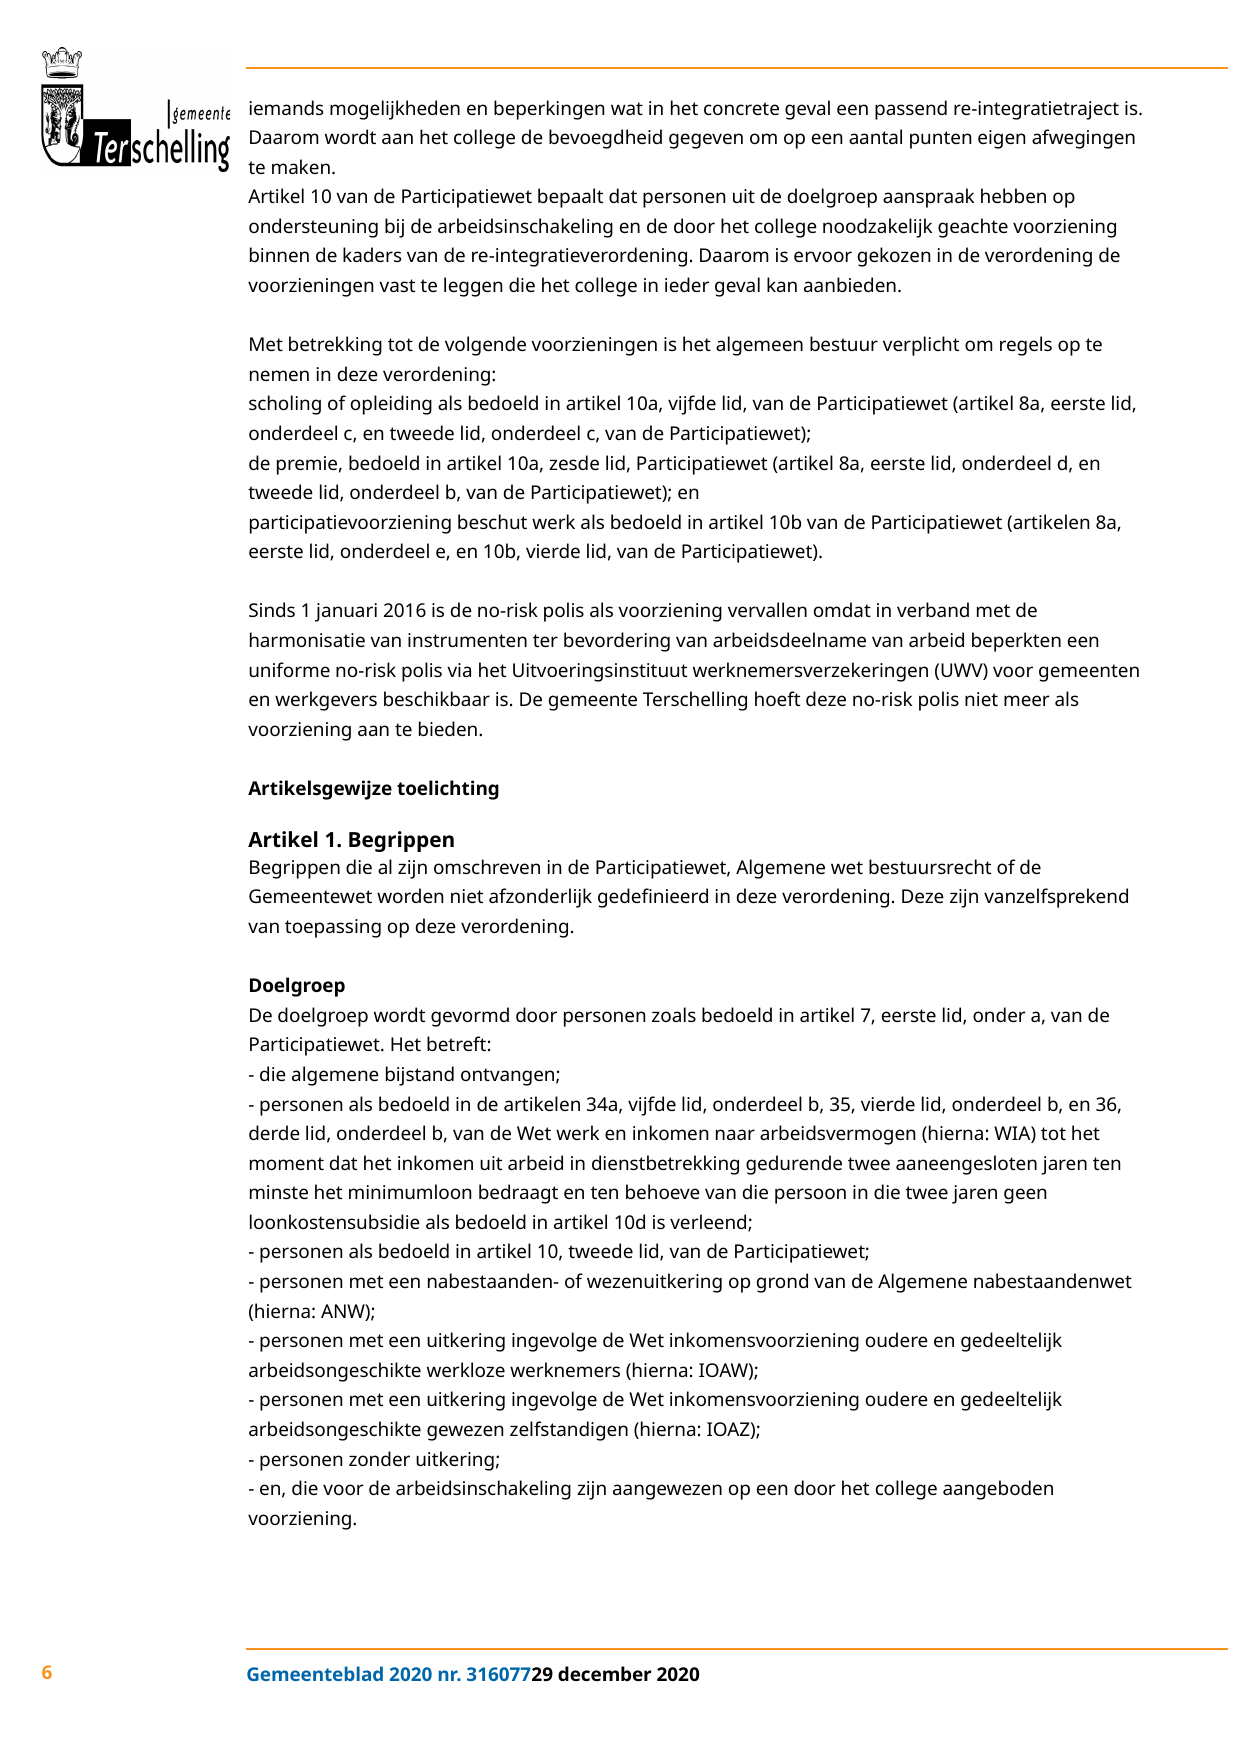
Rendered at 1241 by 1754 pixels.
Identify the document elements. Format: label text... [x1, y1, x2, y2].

text - personen als bedoeld in de artikelen 34a, vijfde lid, onderdeel b, 35, vierde lid, onderdeel b, en 36, derde lid, onderdeel b, van de Wet werk en inkomen naar arbeidsvermogen (hierna: WIA) tot het moment dat het inkomen uit arbeid in dienstbetrekking gedurende twee aaneengesloten jaren ten minste het minimumloon bedraagt en ten behoeve van die persoon in die twee jaren geen loonkostensubsidie als bedoeld in artikel 10d is verleend; [248, 1091, 1152, 1235]
text - personen met een uitkering ingevolge de Wet inkomensvoorziening oudere en gedeeltelijk arbeidsongeschikte werkloze werknemers (hierna: IOAW); [248, 1327, 1152, 1383]
text - personen als bedoeld in artikel 10, tweede lid, van de Participatiewet; [248, 1239, 1152, 1264]
text Artikel 1. Begrippen [248, 826, 1152, 854]
text Artikel 10 van de Participatiewet bepaalt dat personen uit de doelgroep aanspraak hebben op ondersteuning bij de arbeidsinschakeling en de door het college noodzakelijk geachte voorziening binnen de kaders van de re-integratieverordening. Daarom is ervoor gekozen in de verordening de voorzieningen vast te leggen die het college in ieder geval kan aanbieden. [248, 183, 1152, 298]
text - en, die voor de arbeidsinschakeling zijn aangewezen op een door het college aangeboden voorziening. [248, 1475, 1152, 1531]
text - personen zonder uitkering; [248, 1446, 1152, 1471]
text scholing of opleiding als bedoeld in artikel 10a, vijfde lid, van de Participatiewet (artikel 8a, eerste lid, onderdeel c, en tweede lid, onderdeel c, van de Participatiewet); [248, 391, 1152, 446]
text de premie, bedoeld in artikel 10a, zesde lid, Participatiewet (artikel 8a, eerste lid, onderdeel d, en tweede lid, onderdeel b, van de Participatiewet); en [248, 450, 1152, 505]
text Met betrekking tot de volgende voorzieningen is het algemeen bestuur verplicht om regels op te nemen in deze verordening: [248, 331, 1152, 387]
text De doelgroep wordt gevormd door personen zoals bedoeld in artikel 7, eerste lid, onder a, van de Participatiewet. Het betreft: [248, 1002, 1152, 1057]
text Sinds 1 januari 2016 is de no-risk polis als voorziening vervallen omdat in verband met de harmonisatie van instrumenten ter bevordering van arbeidsdeelname van arbeid beperkten een uniforme no-risk polis via het Uitvoeringsinstituut werknemersverzekeringen (UWV) voor gemeenten en werkgevers beschikbaar is. De gemeente Terschelling hoeft deze no-risk polis niet meer als voorziening aan te bieden. [248, 598, 1152, 742]
text Begrippen die al zijn omschreven in de Participatiewet, Algemene wet bestuursrecht of de Gemeentewet worden niet afzonderlijk gedefinieerd in deze verordening. Deze zijn vanzelfsprekend van toepassing op deze verordening. [248, 854, 1152, 939]
text - die algemene bijstand ontvangen; [248, 1061, 1152, 1087]
text participatievoorziening beschut werk als bedoeld in artikel 10b van de Participatiewet (artikelen 8a, eerste lid, onderdeel e, en 10b, vierde lid, van de Participatiewet). [248, 509, 1152, 564]
text - personen met een uitkering ingevolge de Wet inkomensvoorziening oudere en gedeeltelijk arbeidsongeschikte gewezen zelfstandigen (hierna: IOAZ); [248, 1387, 1152, 1442]
text Doelgroep [248, 972, 1152, 998]
text Artikelsgewijze toelichting [248, 775, 1152, 801]
text - personen met een nabestaanden- of wezenuitkering op grond van de Algemene nabestaandenwet (hierna: ANW); [248, 1268, 1152, 1323]
picture [41, 47, 231, 172]
text iemands mogelijkheden en beperkingen wat in het concrete geval een passend re-integratietraject is. Daarom wordt aan het college de bevoegdheid gegeven om op een aantal punten eigen afwegingen te maken. [248, 95, 1152, 180]
